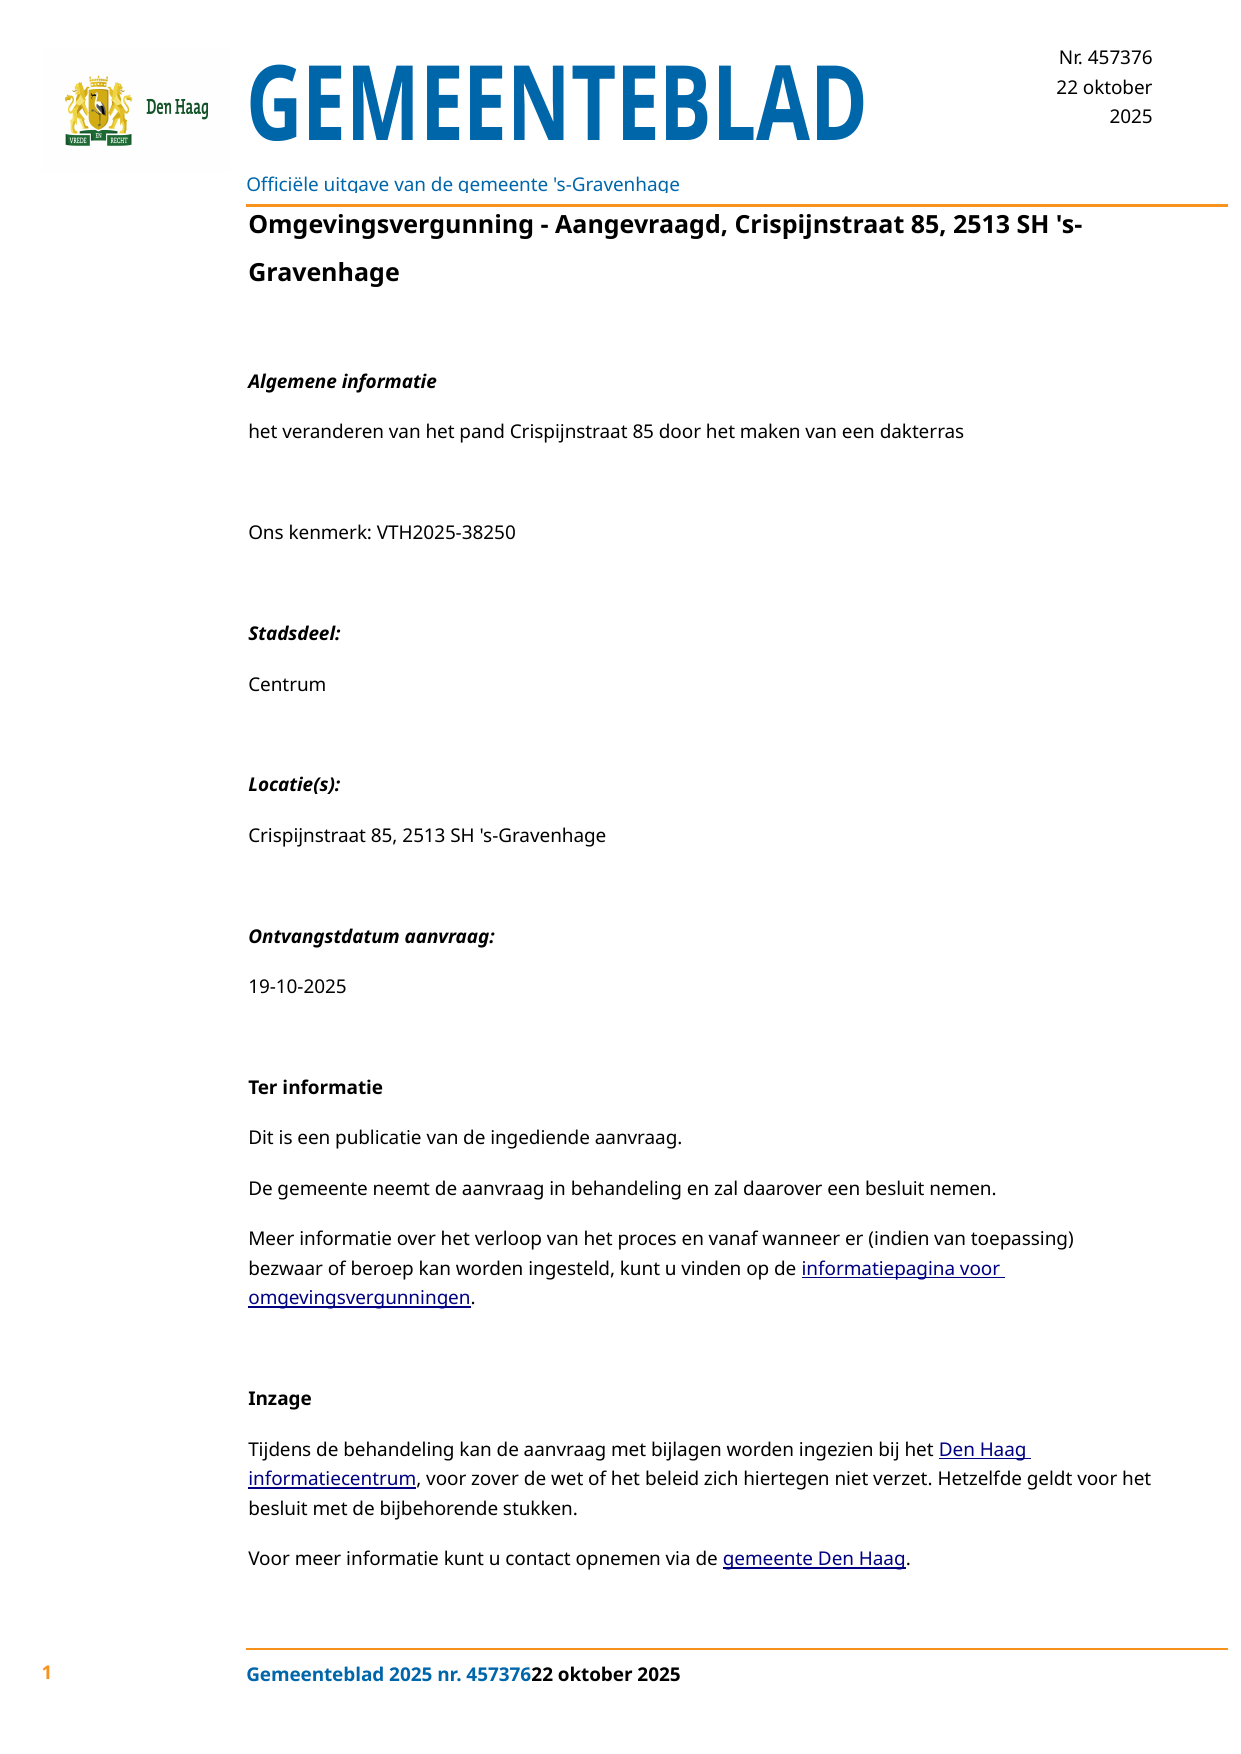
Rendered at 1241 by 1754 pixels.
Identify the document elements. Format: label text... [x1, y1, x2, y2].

text Meer informatie over het verloop van het proces en vanaf wanneer er (indien van toepassing) bezwaar of beroep kan worden ingesteld, kunt u vinden op de informatiepagina voor omgevingsvergunningen. [248, 1225, 1152, 1310]
text Crispijnstraat 85, 2513 SH 's-Gravenhage [248, 822, 1152, 848]
text Centrum [248, 671, 1152, 697]
text het veranderen van het pand Crispijnstraat 85 door het maken van een dakterras [248, 419, 1152, 444]
text 19-10-2025 [248, 973, 1152, 999]
picture [41, 47, 231, 172]
text Omgevingsvergunning - Aangevraagd, Crispijnstraat 85, 2513 SH 's-Gravenhage [248, 207, 1152, 288]
text De gemeente neemt de aanvraag in behandeling en zal daarover een besluit nemen. [248, 1175, 1152, 1201]
text Ons kenmerk: VTH2025-38250 [248, 519, 1152, 545]
text Algemene informatie [248, 368, 1152, 394]
text Ter informatie [248, 1074, 1152, 1100]
text Voor meer informatie kunt u contact opnemen via de gemeente Den Haag. [248, 1545, 1152, 1571]
text Ontvangstdatum aanvraag: [248, 923, 1152, 949]
text Tijdens de behandeling kan de aanvraag met bijlagen worden ingezien bij het Den Haag informatiecentrum, voor zover de wet of het beleid zich hiertegen niet verzet. Hetzelfde geldt voor het besluit met de bijbehorende stukken. [248, 1436, 1152, 1521]
text Dit is een publicatie van de ingediende aanvraag. [248, 1124, 1152, 1150]
text Locatie(s): [248, 772, 1152, 797]
text Inzage [248, 1385, 1152, 1411]
text Stadsdeel: [248, 620, 1152, 646]
